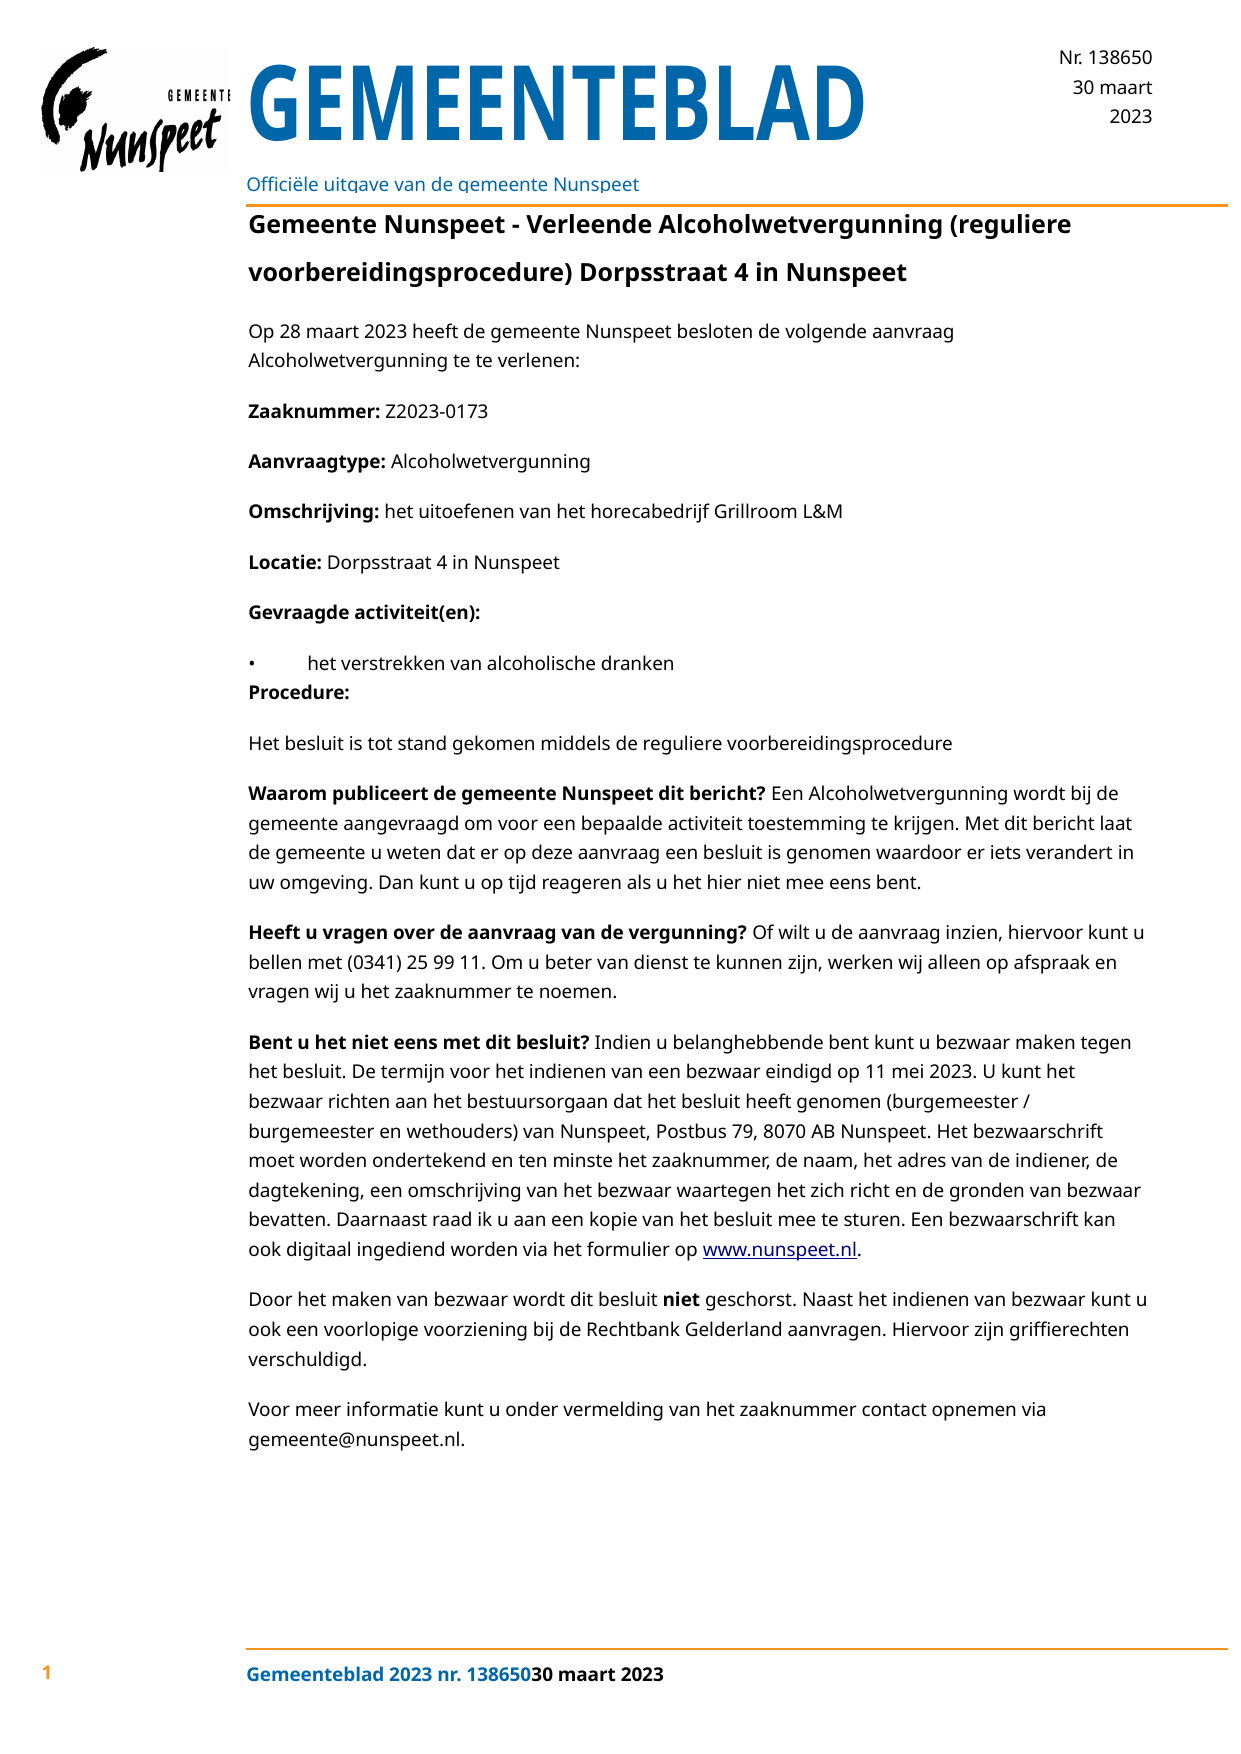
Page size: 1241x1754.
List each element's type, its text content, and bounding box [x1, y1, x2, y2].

picture [41, 47, 231, 172]
text Gemeente Nunspeet - Verleende Alcoholwetvergunning (reguliere voorbereidingsprocedure) Dorpsstraat 4 in Nunspeet [248, 207, 1152, 288]
text Het besluit is tot stand gekomen middels de reguliere voorbereidingsprocedure [248, 730, 1152, 756]
text Waarom publiceert de gemeente Nunspeet dit bericht? Een Alcoholwetvergunning wordt bij de gemeente aangevraagd om voor een bepaalde activiteit toestemming te krijgen. Met dit bericht laat de gemeente u weten dat er op deze aanvraag een besluit is genomen waardoor er iets verandert in uw omgeving. Dan kunt u op tijd reageren als u het hier niet mee eens bent. [248, 780, 1152, 895]
text Procedure: [248, 679, 1152, 705]
text Omschrijving: het uitoefenen van het horecabedrijf Grillroom L&M [248, 499, 1152, 524]
text Op 28 maart 2023 heeft de gemeente Nunspeet besloten de volgende aanvraag Alcoholwetvergunning te te verlenen: [248, 318, 1152, 373]
text Locatie: Dorpsstraat 4 in Nunspeet [248, 549, 1152, 575]
list het verstrekken van alcoholische dranken [248, 650, 1152, 676]
text Heeft u vragen over de aanvraag van de vergunning? Of wilt u de aanvraag inzien, hiervoor kunt u bellen met (0341) 25 99 11. Om u beter van dienst te kunnen zijn, werken wij alleen op afspraak en vragen wij u het zaaknummer te noemen. [248, 919, 1152, 1004]
text Bent u het niet eens met dit besluit? Indien u belanghebbende bent kunt u bezwaar maken tegen het besluit. De termijn voor het indienen van een bezwaar eindigd op 11 mei 2023. U kunt het bezwaar richten aan het bestuursorgaan dat het besluit heeft genomen (burgemeester / burgemeester en wethouders) van Nunspeet, Postbus 79, 8070 AB Nunspeet. Het bezwaarschrift moet worden ondertekend en ten minste het zaaknummer, de naam, het adres van de indiener, de dagtekening, een omschrijving van het bezwaar waartegen het zich richt en de gronden van bezwaar bevatten. Daarnaast raad ik u aan een kopie van het besluit mee te sturen. Een bezwaarschrift kan ook digitaal ingediend worden via het formulier op www.nunspeet.nl. [248, 1029, 1152, 1262]
text Door het maken van bezwaar wordt dit besluit niet geschorst. Naast het indienen van bezwaar kunt u ook een voorlopige voorziening bij de Rechtbank Gelderland aanvragen. Hiervoor zijn griffierechten verschuldigd. [248, 1287, 1152, 1372]
text Gevraagde activiteit(en): [248, 599, 1152, 625]
text Zaaknummer: Z2023-0173 [248, 398, 1152, 424]
text Aanvraagtype: Alcoholwetvergunning [248, 448, 1152, 474]
text Voor meer informatie kunt u onder vermelding van het zaaknummer contact opnemen via gemeente@nunspeet.nl. [248, 1396, 1152, 1452]
